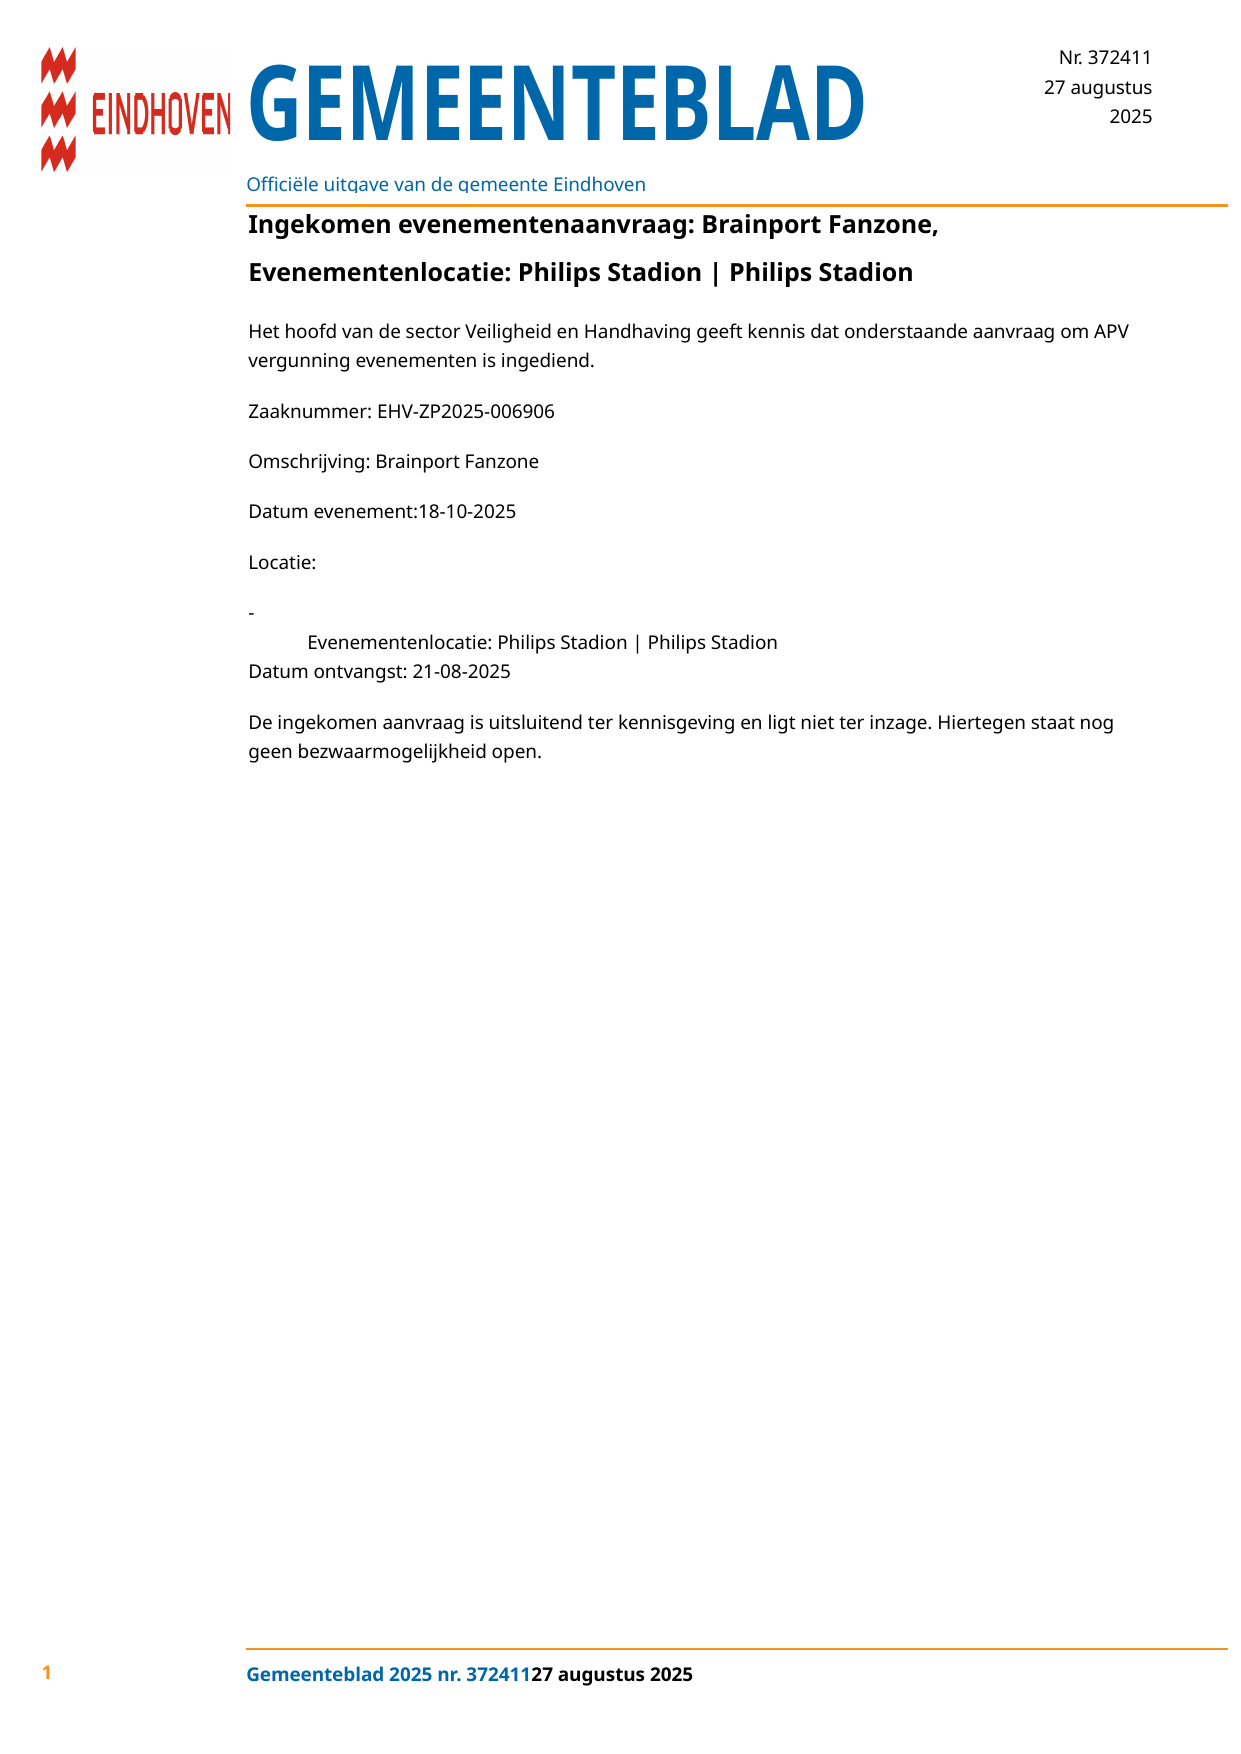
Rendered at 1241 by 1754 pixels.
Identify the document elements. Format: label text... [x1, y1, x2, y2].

list Evenementenlocatie: Philips Stadion | Philips Stadion [248, 629, 1152, 655]
text Ingekomen evenementenaanvraag: Brainport Fanzone, Evenementenlocatie: Philips Stadion | Philips Stadion [248, 207, 1152, 288]
text Locatie: [248, 549, 1152, 575]
text Het hoofd van de sector Veiligheid en Handhaving geeft kennis dat onderstaande aanvraag om APV vergunning evenementen is ingediend. [248, 318, 1152, 373]
picture [41, 47, 231, 172]
text Datum evenement:18-10-2025 [248, 499, 1152, 524]
text De ingekomen aanvraag is uitsluitend ter kennisgeving en ligt niet ter inzage. Hiertegen staat nog geen bezwaarmogelijkheid open. [248, 709, 1152, 764]
text Datum ontvangst: 21-08-2025 [248, 659, 1152, 684]
text Zaaknummer: EHV-ZP2025-006906 [248, 398, 1152, 424]
text Omschrijving: Brainport Fanzone [248, 448, 1152, 474]
